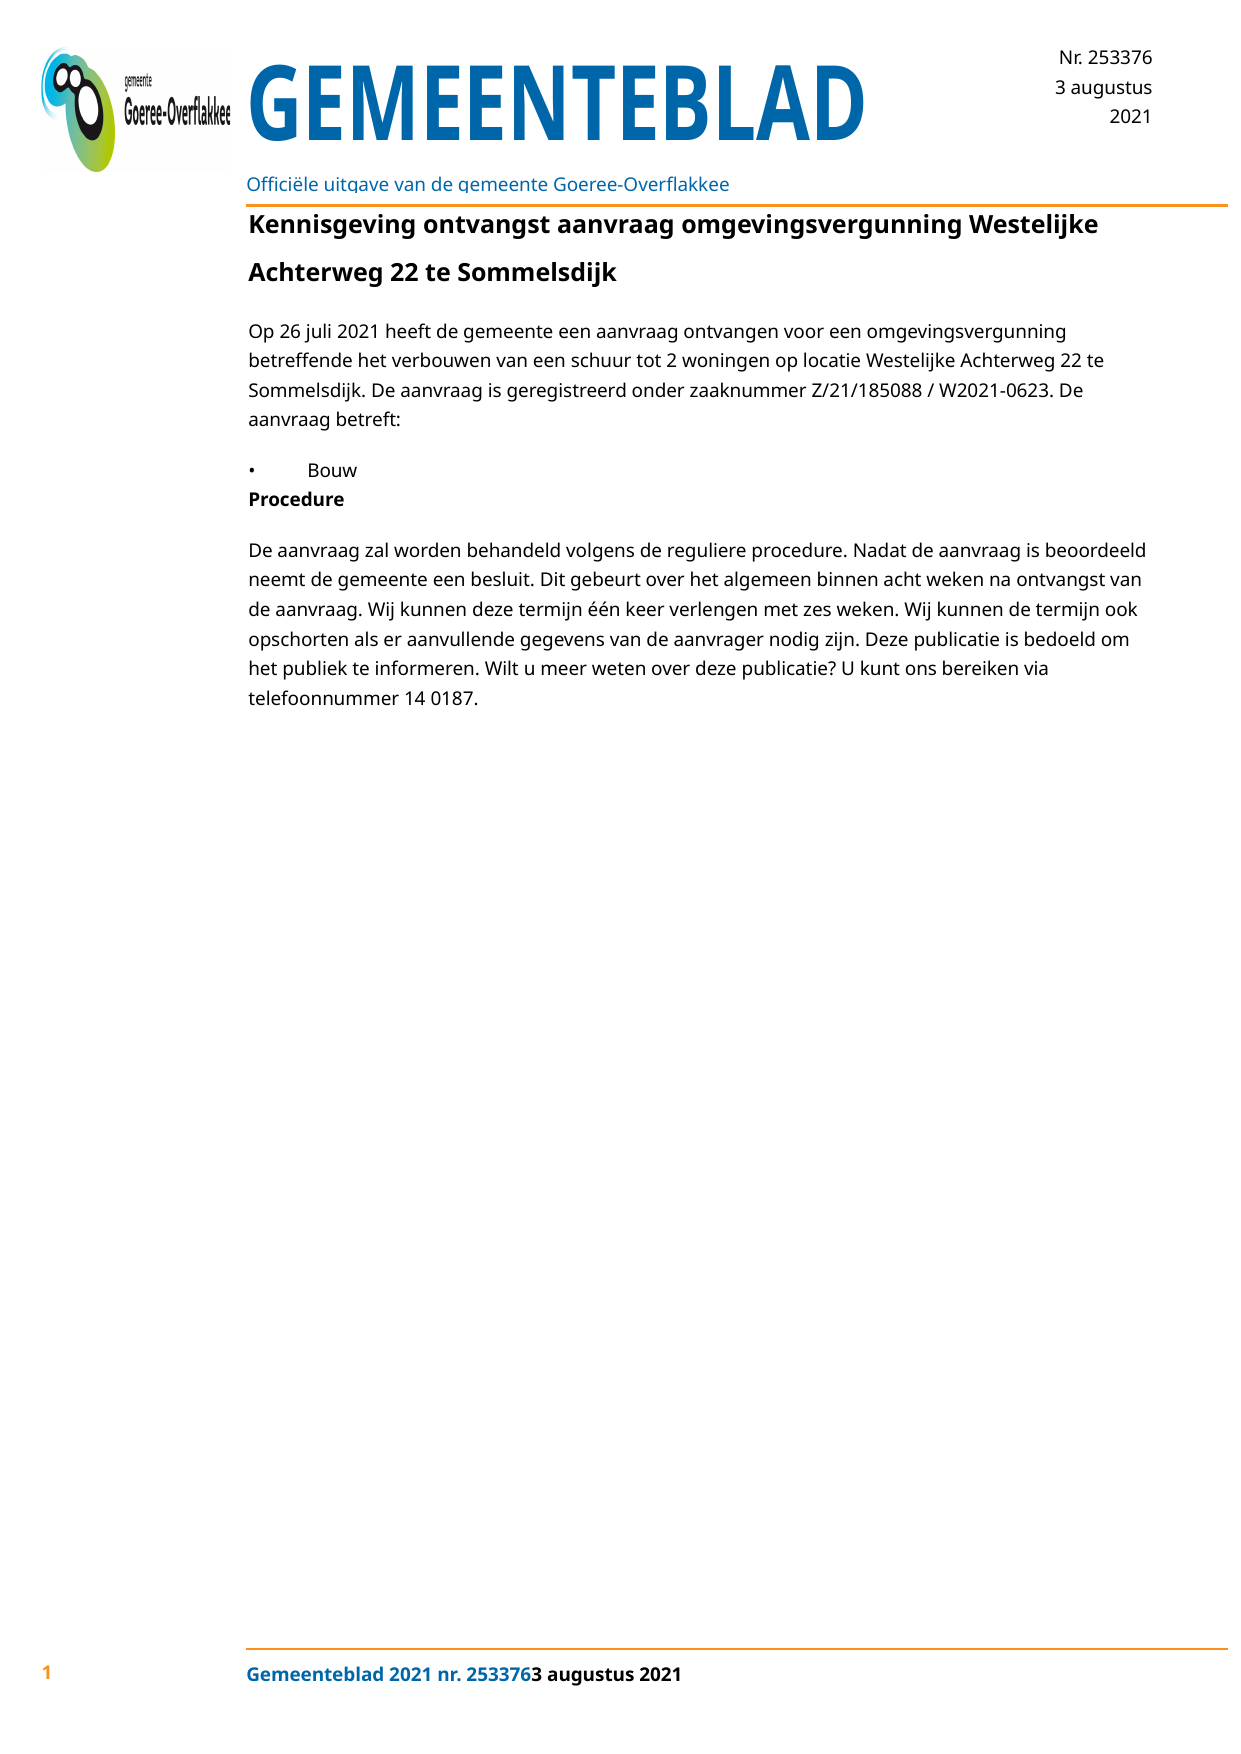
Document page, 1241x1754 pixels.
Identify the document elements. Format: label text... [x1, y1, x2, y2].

list Bouw [248, 457, 1152, 483]
text De aanvraag zal worden behandeld volgens de reguliere procedure. Nadat de aanvraag is beoordeeld neemt de gemeente een besluit. Dit gebeurt over het algemeen binnen acht weken na ontvangst van de aanvraag. Wij kunnen deze termijn één keer verlengen met zes weken. Wij kunnen de termijn ook opschorten als er aanvullende gegevens van de aanvrager nodig zijn. Deze publicatie is bedoeld om het publiek te informeren. Wilt u meer weten over deze publicatie? U kunt ons bereiken via telefoonnummer 14 0187. [248, 537, 1152, 711]
text Procedure [248, 487, 1152, 512]
text Op 26 juli 2021 heeft de gemeente een aanvraag ontvangen voor een omgevingsvergunning betreffende het verbouwen van een schuur tot 2 woningen op locatie Westelijke Achterweg 22 te Sommelsdijk. De aanvraag is geregistreerd onder zaaknummer Z/21/185088 / W2021-0623. De aanvraag betreft: [248, 318, 1152, 432]
text Kennisgeving ontvangst aanvraag omgevingsvergunning Westelijke Achterweg 22 te Sommelsdijk [248, 207, 1152, 288]
picture [41, 47, 231, 172]
